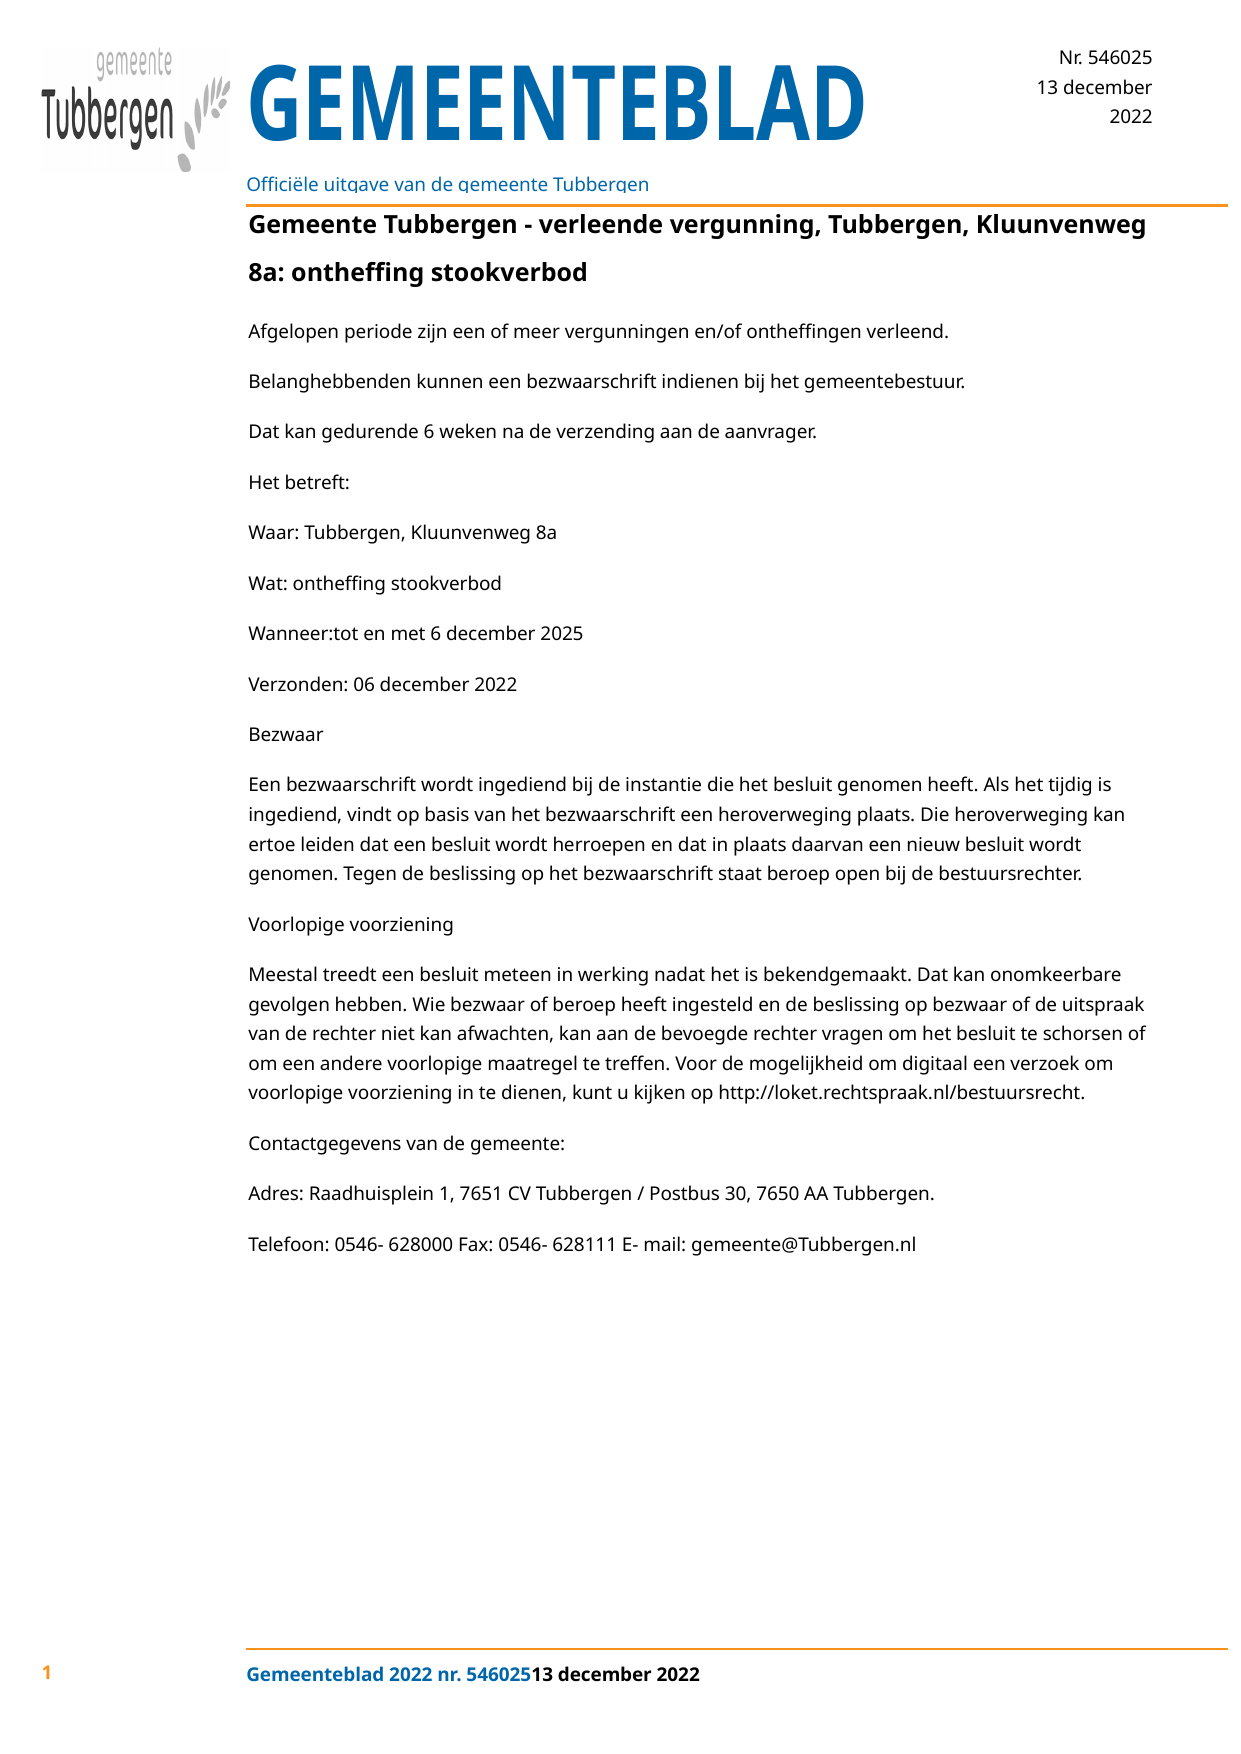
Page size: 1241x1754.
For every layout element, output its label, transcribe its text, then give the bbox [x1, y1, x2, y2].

text Belanghebbenden kunnen een bezwaarschrift indienen bij het gemeentebestuur. [248, 368, 1152, 394]
text Afgelopen periode zijn een of meer vergunningen en/of ontheffingen verleend. [248, 318, 1152, 344]
text Wanneer:tot en met 6 december 2025 [248, 620, 1152, 646]
text Verzonden: 06 december 2022 [248, 671, 1152, 697]
text Waar: Tubbergen, Kluunvenweg 8a [248, 519, 1152, 545]
text Het betreft: [248, 469, 1152, 495]
text Een bezwaarschrift wordt ingediend bij de instantie die het besluit genomen heeft. Als het tijdig is ingediend, vindt op basis van het bezwaarschrift een heroverweging plaats. Die heroverweging kan ertoe leiden dat een besluit wordt herroepen en dat in plaats daarvan een nieuw besluit wordt genomen. Tegen de beslissing op het bezwaarschrift staat beroep open bij de bestuursrechter. [248, 772, 1152, 886]
text Telefoon: 0546- 628000 Fax: 0546- 628111 E- mail: gemeente@Tubbergen.nl [248, 1231, 1152, 1257]
text Bezwaar [248, 721, 1152, 747]
picture [41, 47, 231, 172]
text Gemeente Tubbergen - verleende vergunning, Tubbergen, Kluunvenweg 8a: ontheffing stookverbod [248, 207, 1152, 288]
text Voorlopige voorziening [248, 911, 1152, 937]
text Wat: ontheffing stookverbod [248, 570, 1152, 596]
text Meestal treedt een besluit meteen in werking nadat het is bekendgemaakt. Dat kan onomkeerbare gevolgen hebben. Wie bezwaar of beroep heeft ingesteld en de beslissing op bezwaar of de uitspraak van de rechter niet kan afwachten, kan aan de bevoegde rechter vragen om het besluit te schorsen of om een andere voorlopige maatregel te treffen. Voor de mogelijkheid om digitaal een verzoek om voorlopige voorziening in te dienen, kunt u kijken op http://loket.rechtspraak.nl/bestuursrecht. [248, 961, 1152, 1105]
text Dat kan gedurende 6 weken na de verzending aan de aanvrager. [248, 419, 1152, 444]
text Adres: Raadhuisplein 1, 7651 CV Tubbergen / Postbus 30, 7650 AA Tubbergen. [248, 1180, 1152, 1206]
text Contactgegevens van de gemeente: [248, 1130, 1152, 1156]
